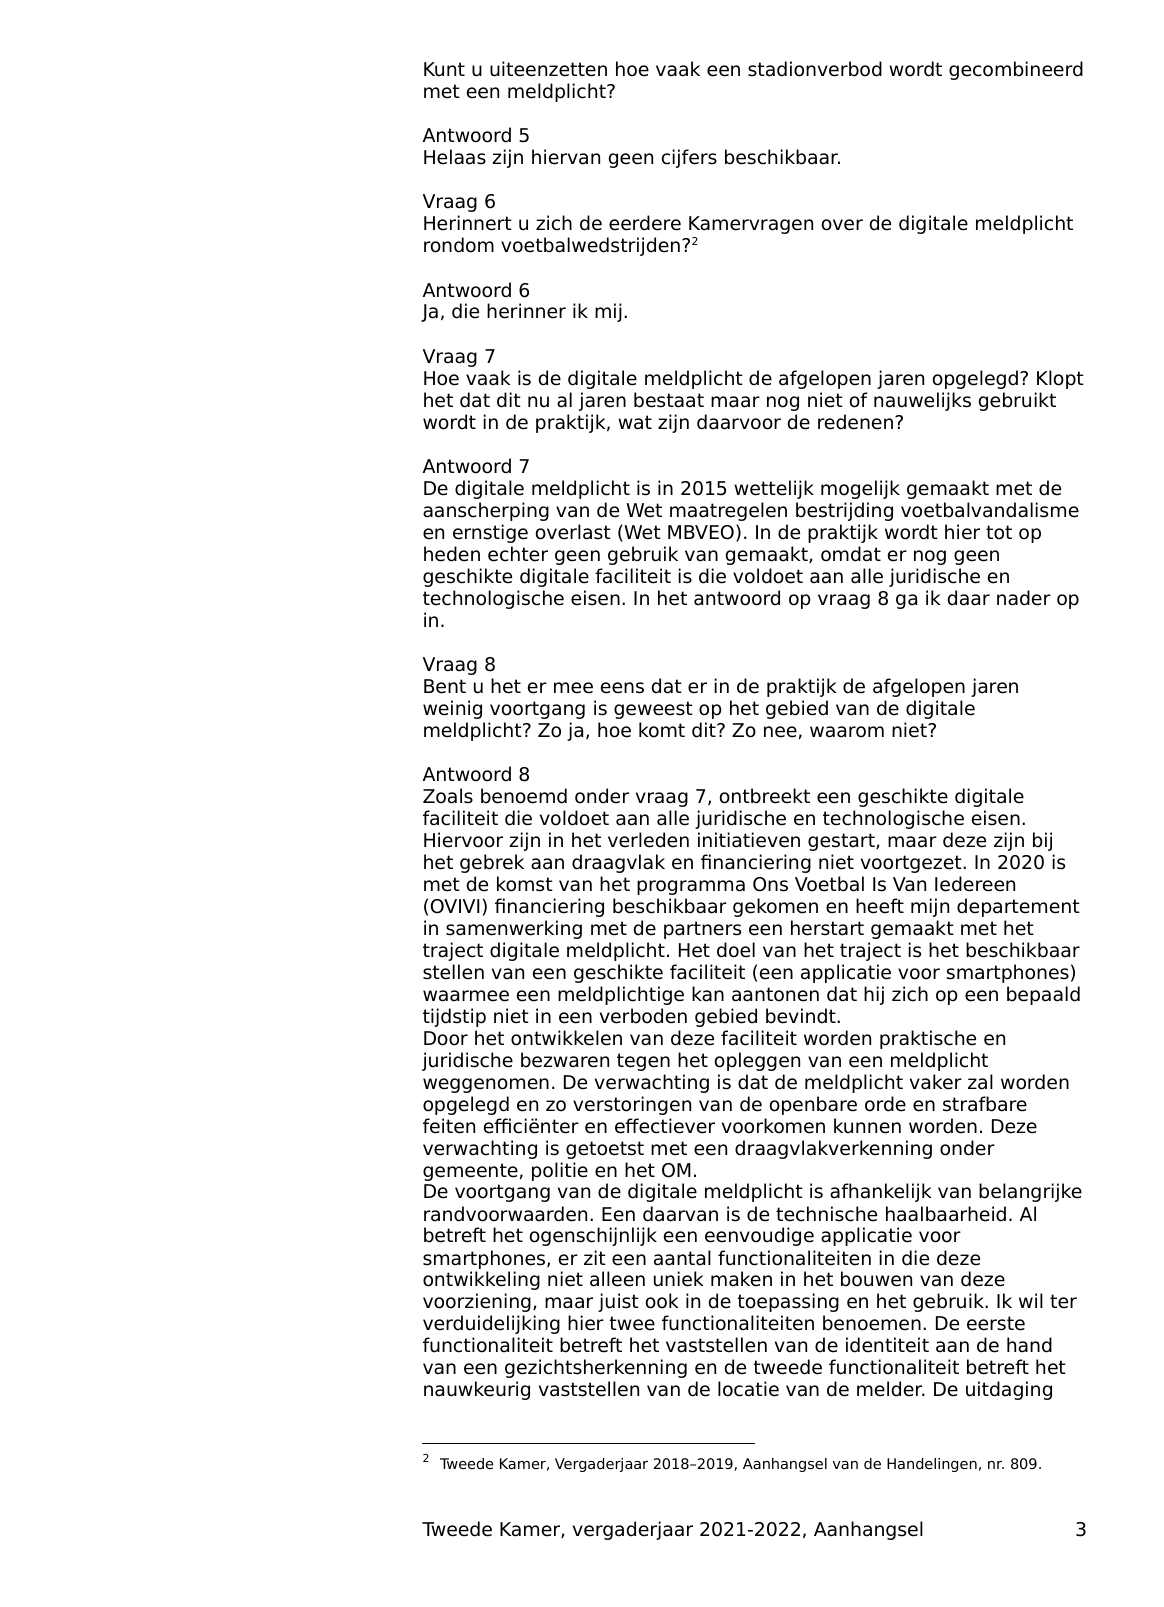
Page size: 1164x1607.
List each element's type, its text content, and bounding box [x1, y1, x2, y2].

text Helaas zijn hiervan geen cijfers beschikbaar. [422, 147, 1087, 169]
text Vraag 8 [422, 654, 1087, 676]
text Door het ontwikkelen van deze faciliteit worden praktische en juridische bezwaren tegen het opleggen van een meldplicht weggenomen. De verwachting is dat de meldplicht vaker zal worden opgelegd en zo verstoringen van de openbare orde en strafbare feiten efficiënter en effectiever voorkomen kunnen worden. Deze verwachting is getoetst met een draagvlakverkenning onder gemeente, politie en het OM. [422, 1028, 1087, 1181]
text De digitale meldplicht is in 2015 wettelijk mogelijk gemaakt met de aanscherping van de Wet maatregelen bestrijding voetbalvandalisme en ernstige overlast (Wet MBVEO). In de praktijk wordt hier tot op heden echter geen gebruik van gemaakt, omdat er nog geen geschikte digitale faciliteit is die voldoet aan alle juridische en technologische eisen. In het antwoord op vraag 8 ga ik daar nader op in. [422, 478, 1087, 632]
text De voortgang van de digitale meldplicht is afhankelijk van belangrijke randvoorwaarden. Een daarvan is de technische haalbaarheid. Al betreft het ogenschijnlijk een eenvoudige applicatie voor smartphones, er zit een aantal functionaliteiten in die deze ontwikkeling niet alleen uniek maken in het bouwen van deze voorziening, maar juist ook in de toepassing en het gebruik. Ik wil ter verduidelijking hier twee functionaliteiten benoemen. De eerste functionaliteit betreft het vaststellen van de identiteit aan de hand van een gezichtsherkenning en de tweede functionaliteit betreft het nauwkeurig vaststellen van de locatie van de melder. De uitdaging [422, 1181, 1087, 1401]
text Tweede Kamer, Vergaderjaar 2018–2019, Aanhangsel van de Handelingen, nr. 809. [422, 1452, 1087, 1474]
text Antwoord 8 [422, 764, 1087, 786]
text Antwoord 7 [422, 456, 1087, 478]
text Antwoord 6 [422, 279, 1087, 301]
text Ja, die herinner ik mij. [422, 301, 1087, 323]
text Antwoord 5 [422, 125, 1087, 147]
text Bent u het er mee eens dat er in de praktijk de afgelopen jaren weinig voortgang is geweest op het gebied van de digitale meldplicht? Zo ja, hoe komt dit? Zo nee, waarom niet? [422, 676, 1087, 742]
text Vraag 7 [422, 346, 1087, 368]
text Zoals benoemd onder vraag 7, ontbreekt een geschikte digitale faciliteit die voldoet aan alle juridische en technologische eisen. Hiervoor zijn in het verleden initiatieven gestart, maar deze zijn bij het gebrek aan draagvlak en financiering niet voortgezet. In 2020 is met de komst van het programma Ons Voetbal Is Van Iedereen (OVIVI) financiering beschikbaar gekomen en heeft mijn departement in samenwerking met de partners een herstart gemaakt met het traject digitale meldplicht. Het doel van het traject is het beschikbaar stellen van een geschikte faciliteit (een applicatie voor smartphones) waarmee een meldplichtige kan aantonen dat hij zich op een bepaald tijdstip niet in een verboden gebied bevindt. [422, 786, 1087, 1028]
text Herinnert u zich de eerdere Kamervragen over de digitale meldplicht rondom voetbalwedstrijden? [422, 213, 1087, 257]
text Vraag 6 [422, 191, 1087, 213]
text Hoe vaak is de digitale meldplicht de afgelopen jaren opgelegd? Klopt het dat dit nu al jaren bestaat maar nog niet of nauwelijks gebruikt wordt in de praktijk, wat zijn daarvoor de redenen? [422, 368, 1087, 433]
text Kunt u uiteenzetten hoe vaak een stadionverbod wordt gecombineerd met een meldplicht? [422, 59, 1087, 103]
